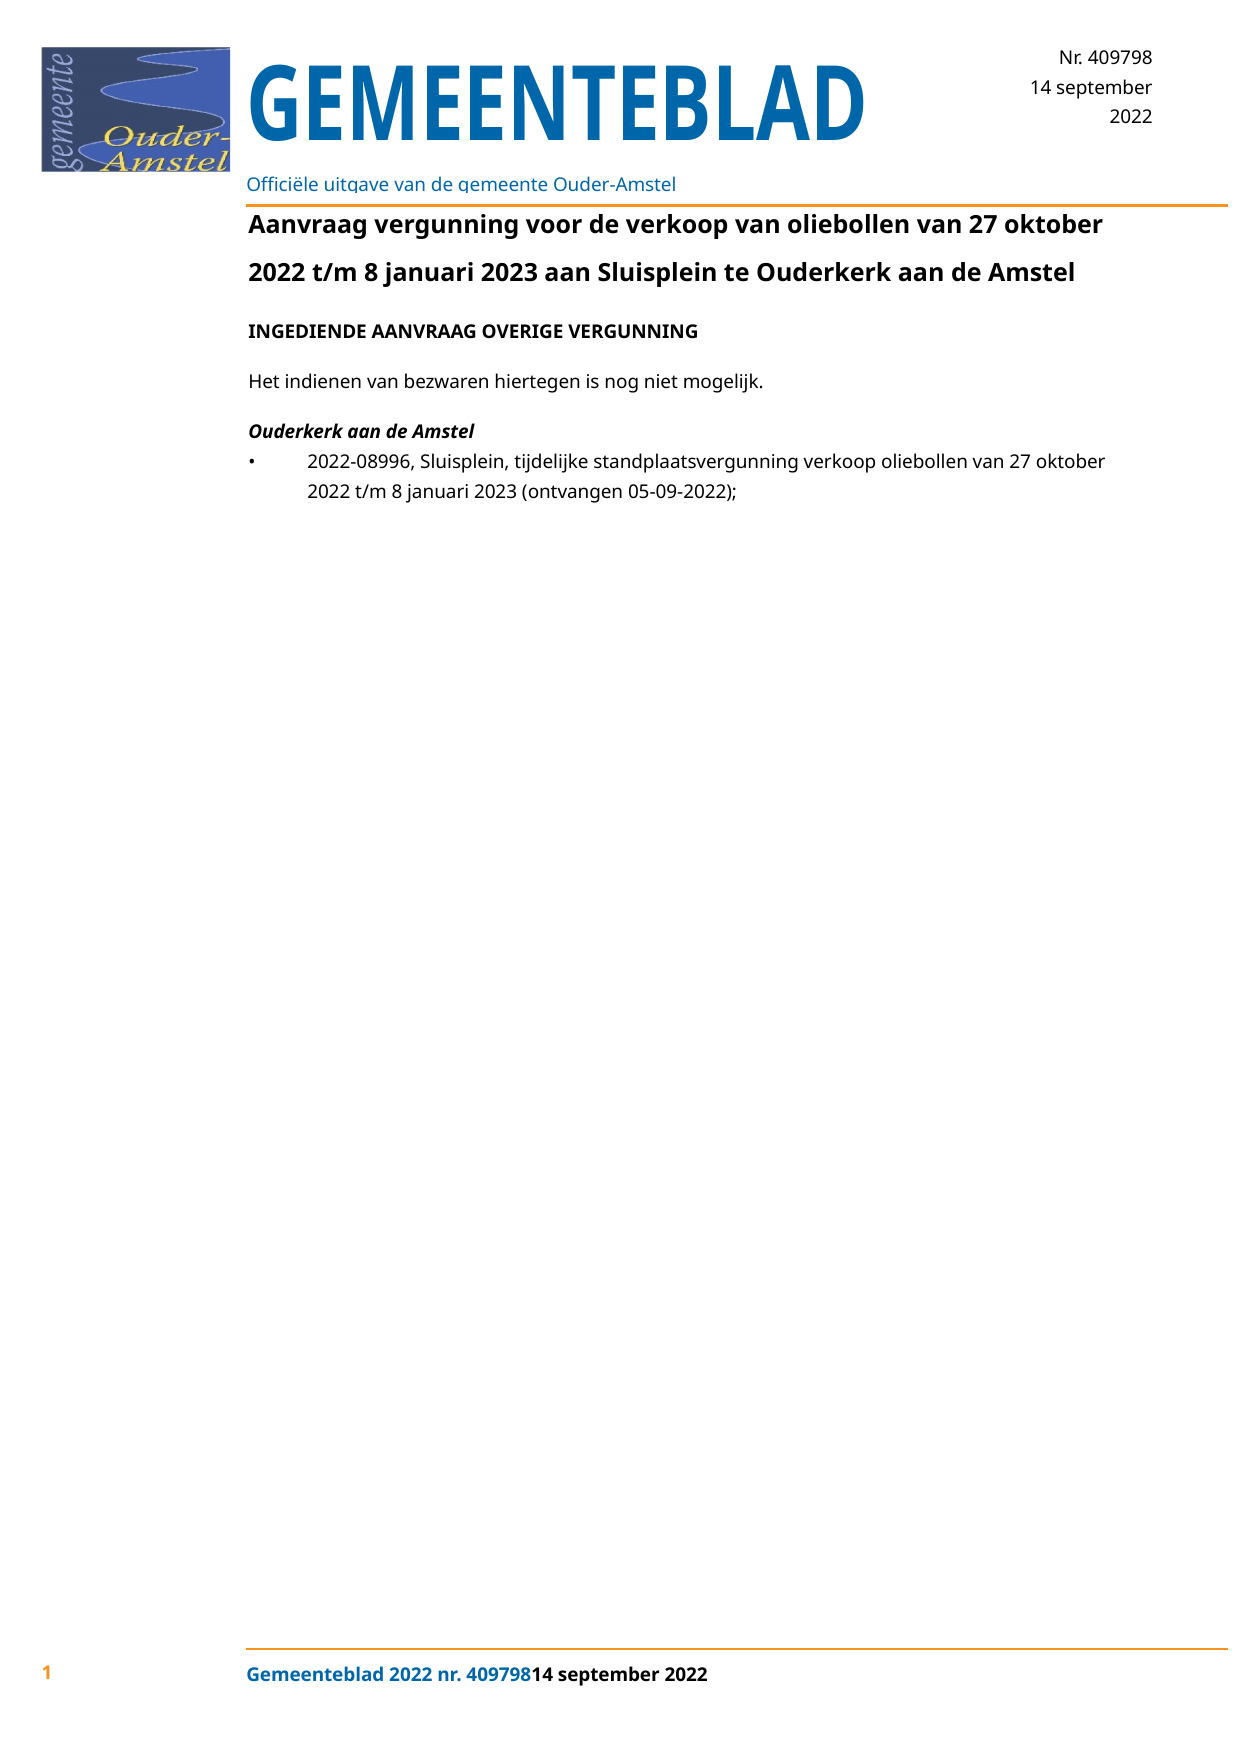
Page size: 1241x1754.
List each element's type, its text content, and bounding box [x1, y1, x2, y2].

text Het indienen van bezwaren hiertegen is nog niet mogelijk. [248, 368, 1152, 394]
text INGEDIENDE AANVRAAG OVERIGE VERGUNNING [248, 318, 1152, 344]
text Ouderkerk aan de Amstel [248, 419, 1152, 444]
picture [41, 47, 231, 172]
list 2022-08996, Sluisplein, tijdelijke standplaatsvergunning verkoop oliebollen van 27 oktober 2022 t/m 8 januari 2023 (ontvangen 05-09-2022); [248, 448, 1152, 504]
text Aanvraag vergunning voor de verkoop van oliebollen van 27 oktober 2022 t/m 8 januari 2023 aan Sluisplein te Ouderkerk aan de Amstel [248, 207, 1152, 288]
